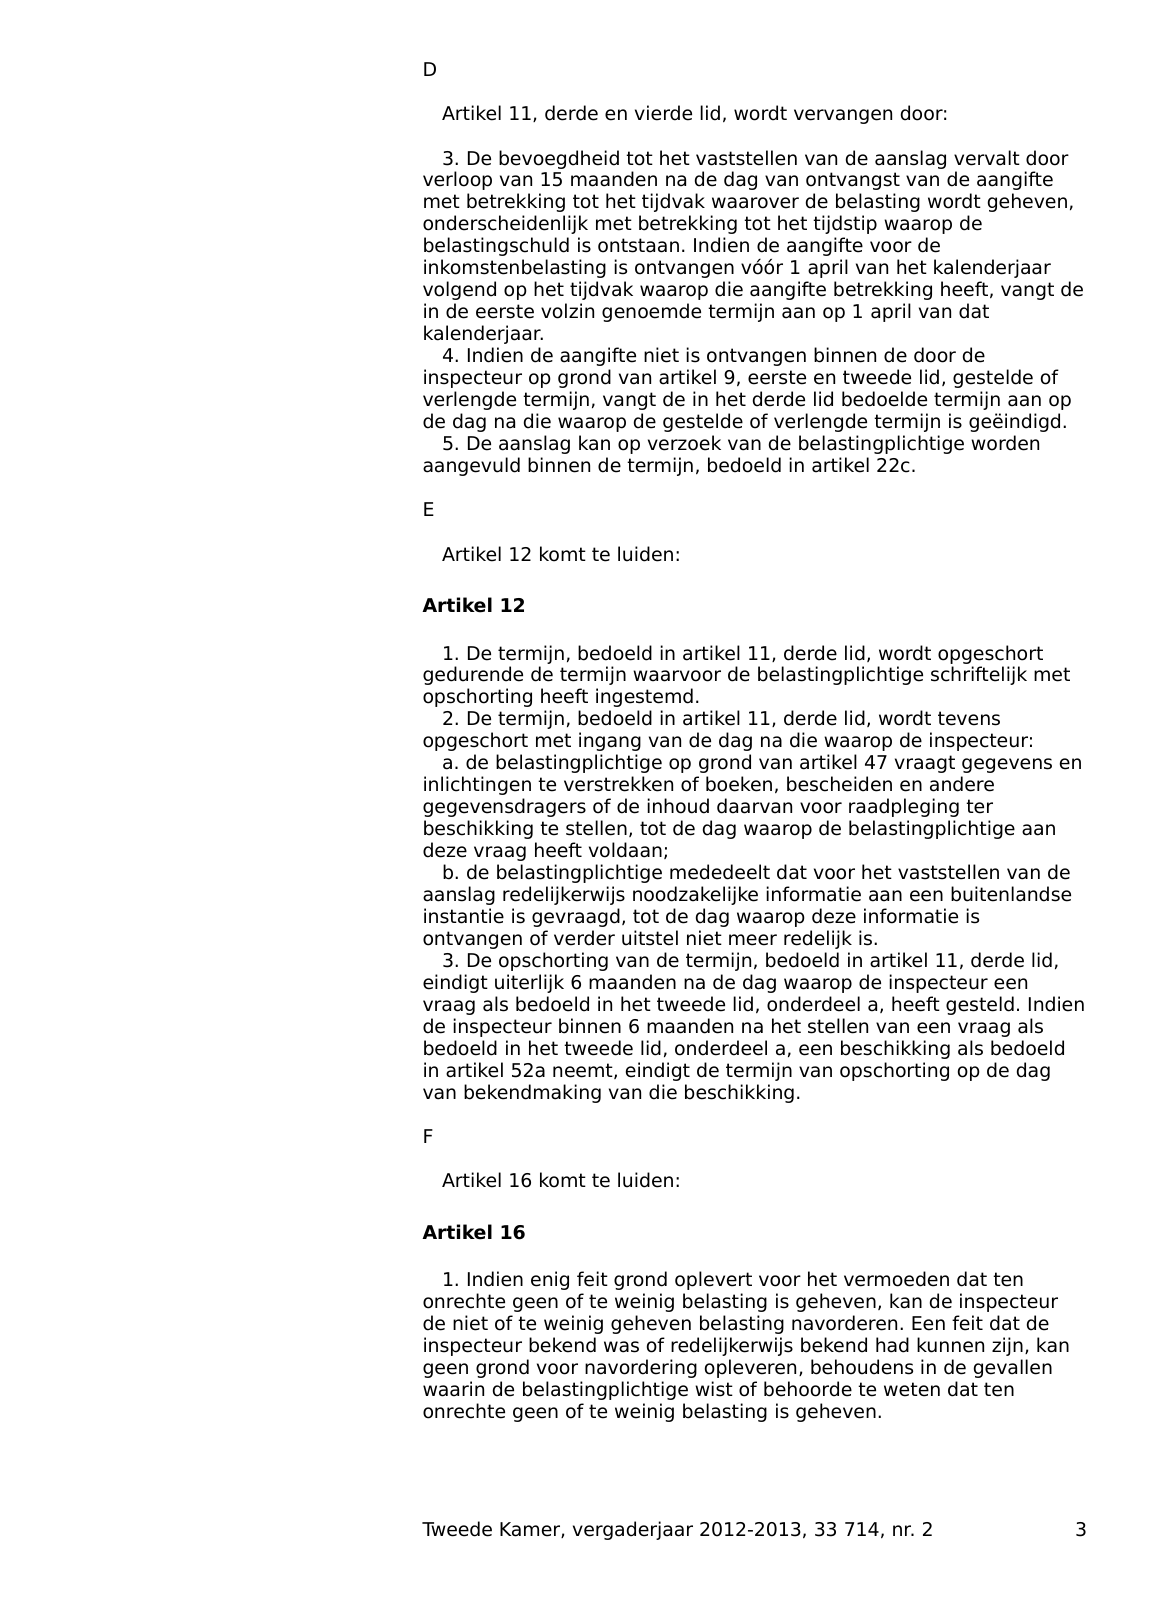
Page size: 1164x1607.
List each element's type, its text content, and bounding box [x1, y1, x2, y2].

text a. de belastingplichtige op grond van artikel 47 vraagt gegevens en inlichtingen te verstrekken of boeken, bescheiden en andere gegevensdragers of de inhoud daarvan voor raadpleging ter beschikking te stellen, tot de dag waarop de belastingplichtige aan deze vraag heeft voldaan; [422, 752, 1087, 862]
text 3. De bevoegdheid tot het vaststellen van de aanslag vervalt door verloop van 15 maanden na de dag van ontvangst van de aangifte met betrekking tot het tijdvak waarover de belasting wordt geheven, onderscheidenlijk met betrekking tot het tijdstip waarop de belastingschuld is ontstaan. Indien de aangifte voor de inkomstenbelasting is ontvangen vóór 1 april van het kalenderjaar volgend op het tijdvak waarop die aangifte betrekking heeft, vangt de in de eerste volzin genoemde termijn aan op 1 april van dat kalenderjaar. [422, 147, 1087, 345]
subtitle Artikel 16 [422, 1222, 1087, 1244]
text 5. De aanslag kan op verzoek van de belastingplichtige worden aangevuld binnen de termijn, bedoeld in artikel 22c. [422, 433, 1087, 477]
text Artikel 16 komt te luiden: [422, 1170, 1087, 1192]
text 1. Indien enig feit grond oplevert voor het vermoeden dat ten onrechte geen of te weinig belasting is geheven, kan de inspecteur de niet of te weinig geheven belasting navorderen. Een feit dat de inspecteur bekend was of redelijkerwijs bekend had kunnen zijn, kan geen grond voor navordering opleveren, behoudens in de gevallen waarin de belastingplichtige wist of behoorde te weten dat ten onrechte geen of te weinig belasting is geheven. [422, 1269, 1087, 1423]
text 4. Indien de aangifte niet is ontvangen binnen de door de inspecteur op grond van artikel 9, eerste en tweede lid, gestelde of verlengde termijn, vangt de in het derde lid bedoelde termijn aan op de dag na die waarop de gestelde of verlengde termijn is geëindigd. [422, 345, 1087, 433]
text 2. De termijn, bedoeld in artikel 11, derde lid, wordt tevens opgeschort met ingang van de dag na die waarop de inspecteur: [422, 708, 1087, 752]
text E [422, 499, 1087, 521]
text b. de belastingplichtige mededeelt dat voor het vaststellen van de aanslag redelijkerwijs noodzakelijke informatie aan een buitenlandse instantie is gevraagd, tot de dag waarop deze informatie is ontvangen of verder uitstel niet meer redelijk is. [422, 862, 1087, 950]
text F [422, 1126, 1087, 1148]
text 1. De termijn, bedoeld in artikel 11, derde lid, wordt opgeschort gedurende de termijn waarvoor de belastingplichtige schriftelijk met opschorting heeft ingestemd. [422, 642, 1087, 708]
text 3. De opschorting van de termijn, bedoeld in artikel 11, derde lid, eindigt uiterlijk 6 maanden na de dag waarop de inspecteur een vraag als bedoeld in het tweede lid, onderdeel a, heeft gesteld. Indien de inspecteur binnen 6 maanden na het stellen van een vraag als bedoeld in het tweede lid, onderdeel a, een beschikking als bedoeld in artikel 52a neemt, eindigt de termijn van opschorting op de dag van bekendmaking van die beschikking. [422, 950, 1087, 1104]
text Artikel 11, derde en vierde lid, wordt vervangen door: [422, 103, 1087, 125]
text D [422, 59, 1087, 81]
subtitle Artikel 12 [422, 595, 1087, 617]
text Artikel 12 komt te luiden: [422, 543, 1087, 565]
